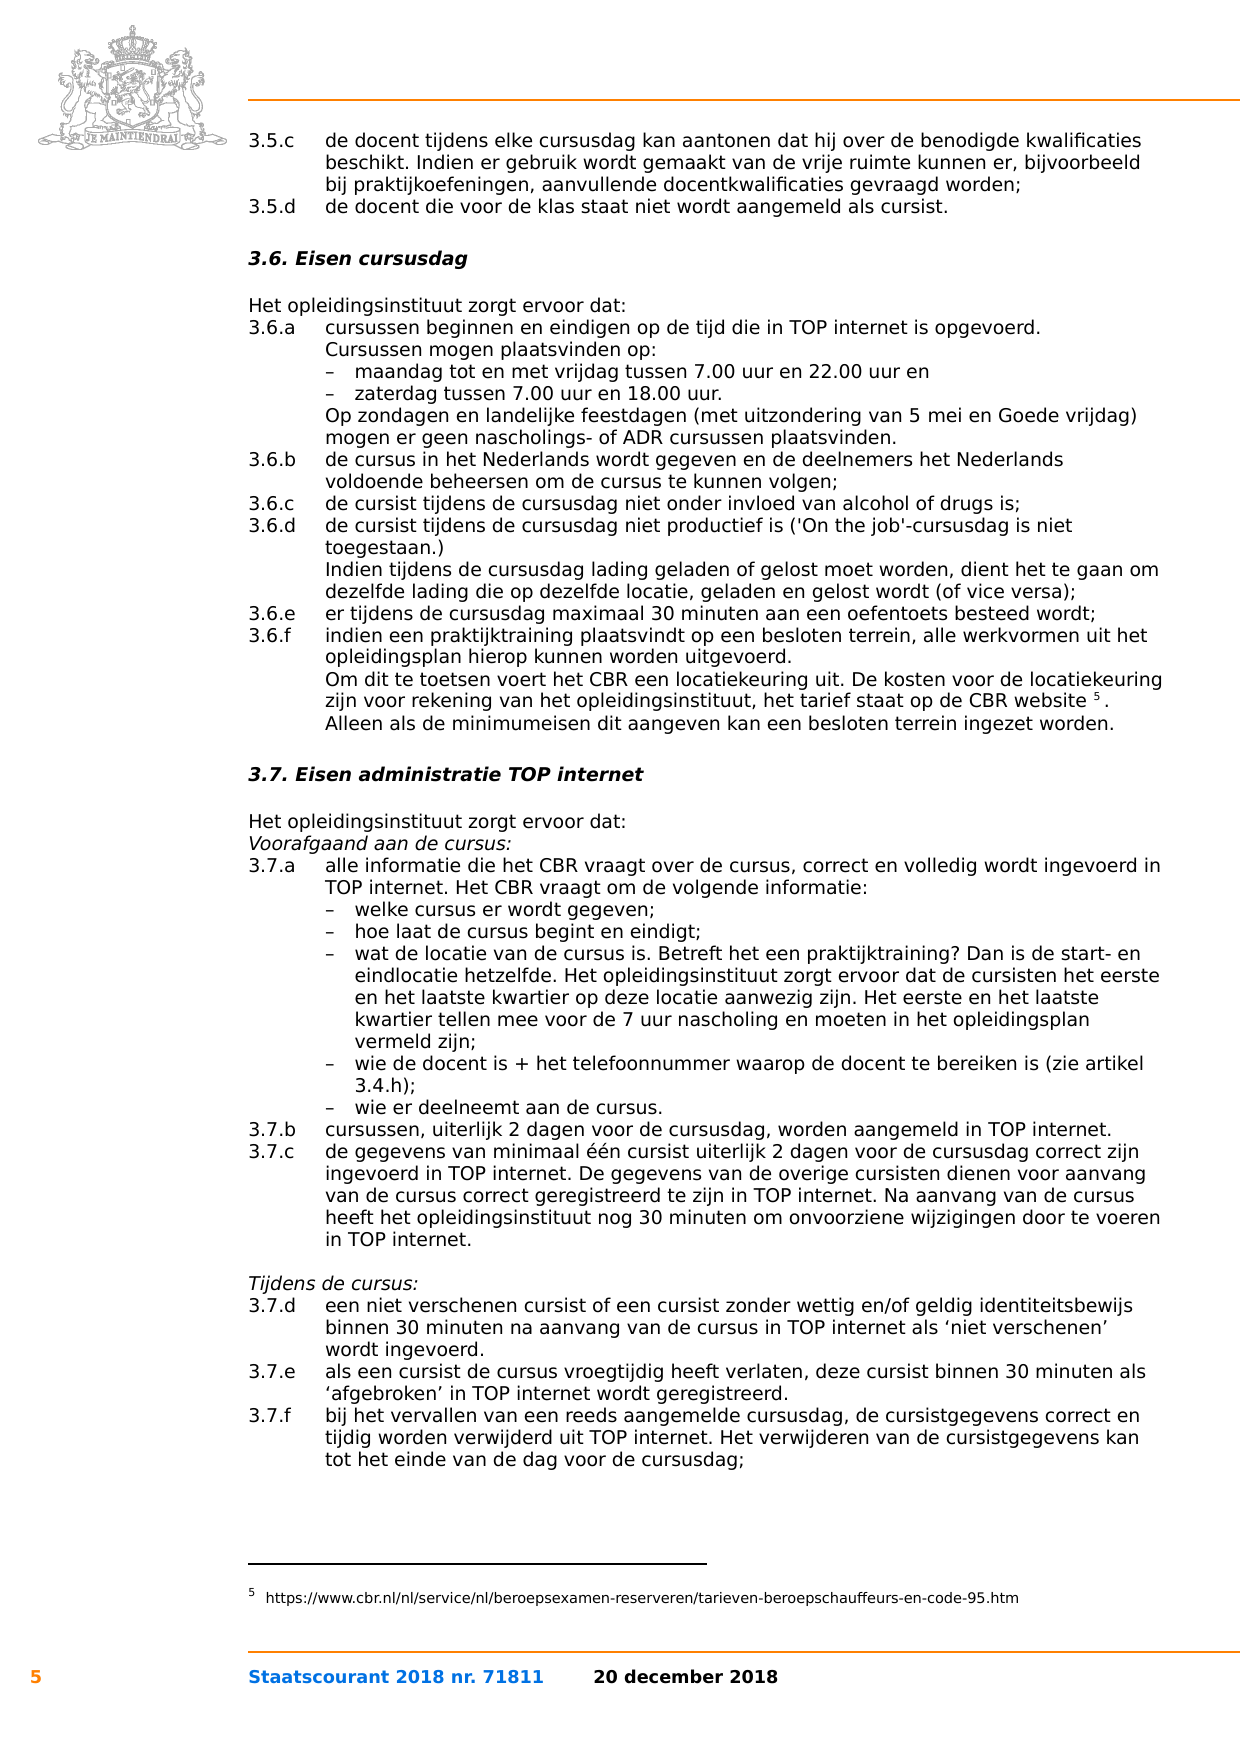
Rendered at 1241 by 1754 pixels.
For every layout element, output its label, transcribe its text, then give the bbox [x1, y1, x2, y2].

subtitle 3.7. Eisen administratie TOP internet [248, 764, 1163, 786]
text 3.6.c de cursist tijdens de cursusdag niet onder invloed van alcohol of drugs is; [248, 493, 1163, 514]
text 3.6.f indien een praktijktraining plaatsvindt op een besloten terrein, alle werkvormen uit het opleidingsplan hierop kunnen worden uitgevoerd. [248, 624, 1163, 668]
text Het opleidingsinstituut zorgt ervoor dat: [248, 295, 1163, 317]
text – wat de locatie van de cursus is. Betreft het een praktijktraining? Dan is de start- en eindlocatie hetzelfde. Het opleidingsinstituut zorgt ervoor dat de cursisten het eerste en het laatste kwartier op deze locatie aanwezig zijn. Het eerste en het laatste kwartier tellen mee voor de 7 uur nascholing en moeten in het opleidingsplan vermeld zijn; [325, 943, 1163, 1053]
text 3.6.d de cursist tijdens de cursusdag niet productief is ('On the job'-cursusdag is niet toegestaan.) [248, 514, 1163, 558]
text 3.6.b de cursus in het Nederlands wordt gegeven en de deelnemers het Nederlands voldoende beheersen om de cursus te kunnen volgen; [248, 449, 1163, 493]
text Voorafgaand aan de cursus: [248, 833, 1163, 855]
subtitle 3.6. Eisen cursusdag [248, 248, 1163, 270]
text Om dit te toetsen voert het CBR een locatiekeuring uit. De kosten voor de locatiekeuring zijn voor rekening van het opleidingsinstituut, het tarief staat op de CBR website . Alleen als de minimumeisen dit aangeven kan een besloten terrein ingezet worden. [325, 668, 1163, 734]
text 3.6.a cursussen beginnen en eindigen op de tijd die in TOP internet is opgevoerd. [248, 317, 1163, 339]
text Tijdens de cursus: [248, 1273, 1163, 1295]
text – maandag tot en met vrijdag tussen 7.00 uur en 22.00 uur en [325, 361, 1163, 383]
text Op zondagen en landelijke feestdagen (met uitzondering van 5 mei en Goede vrijdag) mogen er geen nascholings- of ADR cursussen plaatsvinden. [325, 405, 1163, 449]
text 3.5.c de docent tijdens elke cursusdag kan aantonen dat hij over de benodigde kwalificaties beschikt. Indien er gebruik wordt gemaakt van de vrije ruimte kunnen er, bijvoorbeeld bij praktijkoefeningen, aanvullende docentkwalificaties gevraagd worden; [248, 130, 1163, 196]
text – welke cursus er wordt gegeven; [325, 899, 1163, 921]
text – wie er deelneemt aan de cursus. [325, 1097, 1163, 1119]
picture [38, 25, 227, 150]
text https://www.cbr.nl/nl/service/nl/beroepsexamen-reserveren/tarieven-beroepschauffeurs-en-code-95.htm [248, 1586, 1163, 1608]
text – hoe laat de cursus begint en eindigt; [325, 921, 1163, 943]
text Indien tijdens de cursusdag lading geladen of gelost moet worden, dient het te gaan om dezelfde lading die op dezelfde locatie, geladen en gelost wordt (of vice versa); [325, 558, 1163, 602]
text – wie de docent is + het telefoonnummer waarop de docent te bereiken is (zie artikel 3.4.h); [325, 1053, 1163, 1097]
text 3.7.b cursussen, uiterlijk 2 dagen voor de cursusdag, worden aangemeld in TOP internet. [248, 1119, 1163, 1141]
text 3.6.e er tijdens de cursusdag maximaal 30 minuten aan een oefentoets besteed wordt; [248, 602, 1163, 624]
text Cursussen mogen plaatsvinden op: [325, 339, 1163, 361]
text 3.7.a alle informatie die het CBR vraagt over de cursus, correct en volledig wordt ingevoerd in TOP internet. Het CBR vraagt om de volgende informatie: [248, 855, 1163, 899]
text 3.7.e als een cursist de cursus vroegtijdig heeft verlaten, deze cursist binnen 30 minuten als ‘afgebroken’ in TOP internet wordt geregistreerd. [248, 1361, 1163, 1405]
text – zaterdag tussen 7.00 uur en 18.00 uur. [325, 383, 1163, 405]
text 3.7.c de gegevens van minimaal één cursist uiterlijk 2 dagen voor de cursusdag correct zijn ingevoerd in TOP internet. De gegevens van de overige cursisten dienen voor aanvang van de cursus correct geregistreerd te zijn in TOP internet. Na aanvang van de cursus heeft het opleidingsinstituut nog 30 minuten om onvoorziene wijzigingen door te voeren in TOP internet. [248, 1141, 1163, 1251]
text 3.7.d een niet verschenen cursist of een cursist zonder wettig en/of geldig identiteitsbewijs binnen 30 minuten na aanvang van de cursus in TOP internet als ‘niet verschenen’ wordt ingevoerd. [248, 1295, 1163, 1361]
text Het opleidingsinstituut zorgt ervoor dat: [248, 811, 1163, 833]
text 3.7.f bij het vervallen van een reeds aangemelde cursusdag, de cursistgegevens correct en tijdig worden verwijderd uit TOP internet. Het verwijderen van de cursistgegevens kan tot het einde van de dag voor de cursusdag; [248, 1405, 1163, 1471]
text 3.5.d de docent die voor de klas staat niet wordt aangemeld als cursist. [248, 196, 1163, 218]
